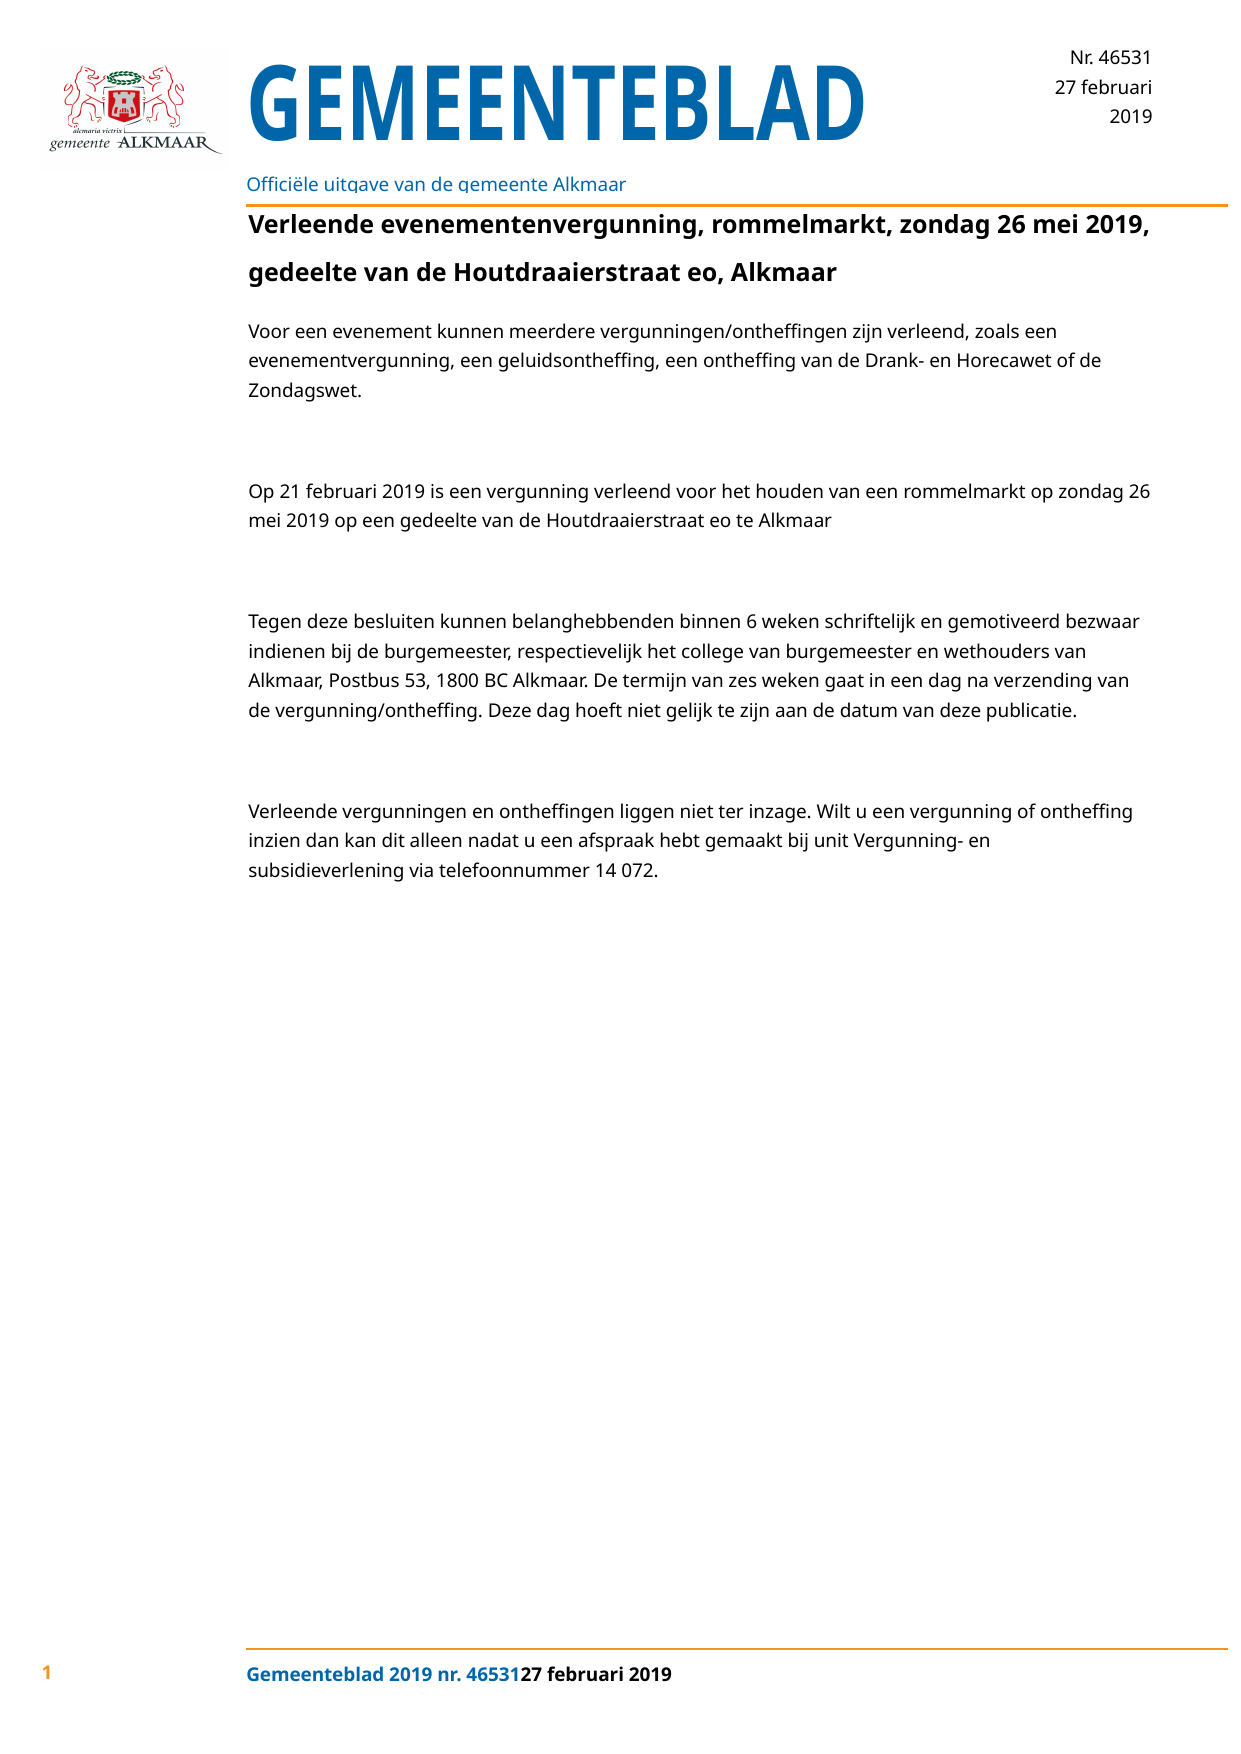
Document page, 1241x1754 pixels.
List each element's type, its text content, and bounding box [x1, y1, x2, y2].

picture [41, 47, 231, 172]
text Tegen deze besluiten kunnen belanghebbenden binnen 6 weken schriftelijk en gemotiveerd bezwaar indienen bij de burgemeester, respectievelijk het college van burgemeester en wethouders van Alkmaar, Postbus 53, 1800 BC Alkmaar. De termijn van zes weken gaat in een dag na verzending van de vergunning/ontheffing. Deze dag hoeft niet gelijk te zijn aan de datum van deze publicatie. [248, 608, 1152, 723]
text Verleende evenementenvergunning, rommelmarkt, zondag 26 mei 2019, gedeelte van de Houtdraaierstraat eo, Alkmaar [248, 207, 1152, 288]
text Op 21 februari 2019 is een vergunning verleend voor het houden van een rommelmarkt op zondag 26 mei 2019 op een gedeelte van de Houtdraaierstraat eo te Alkmaar [248, 478, 1152, 533]
text Verleende vergunningen en ontheffingen liggen niet ter inzage. Wilt u een vergunning of ontheffing inzien dan kan dit alleen nadat u een afspraak hebt gemaakt bij unit Vergunning- en subsidieverlening via telefoonnummer 14 072. [248, 798, 1152, 883]
text Voor een evenement kunnen meerdere vergunningen/ontheffingen zijn verleend, zoals een evenementvergunning, een geluidsontheffing, een ontheffing van de Drank- en Horecawet of de Zondagswet. [248, 318, 1152, 403]
